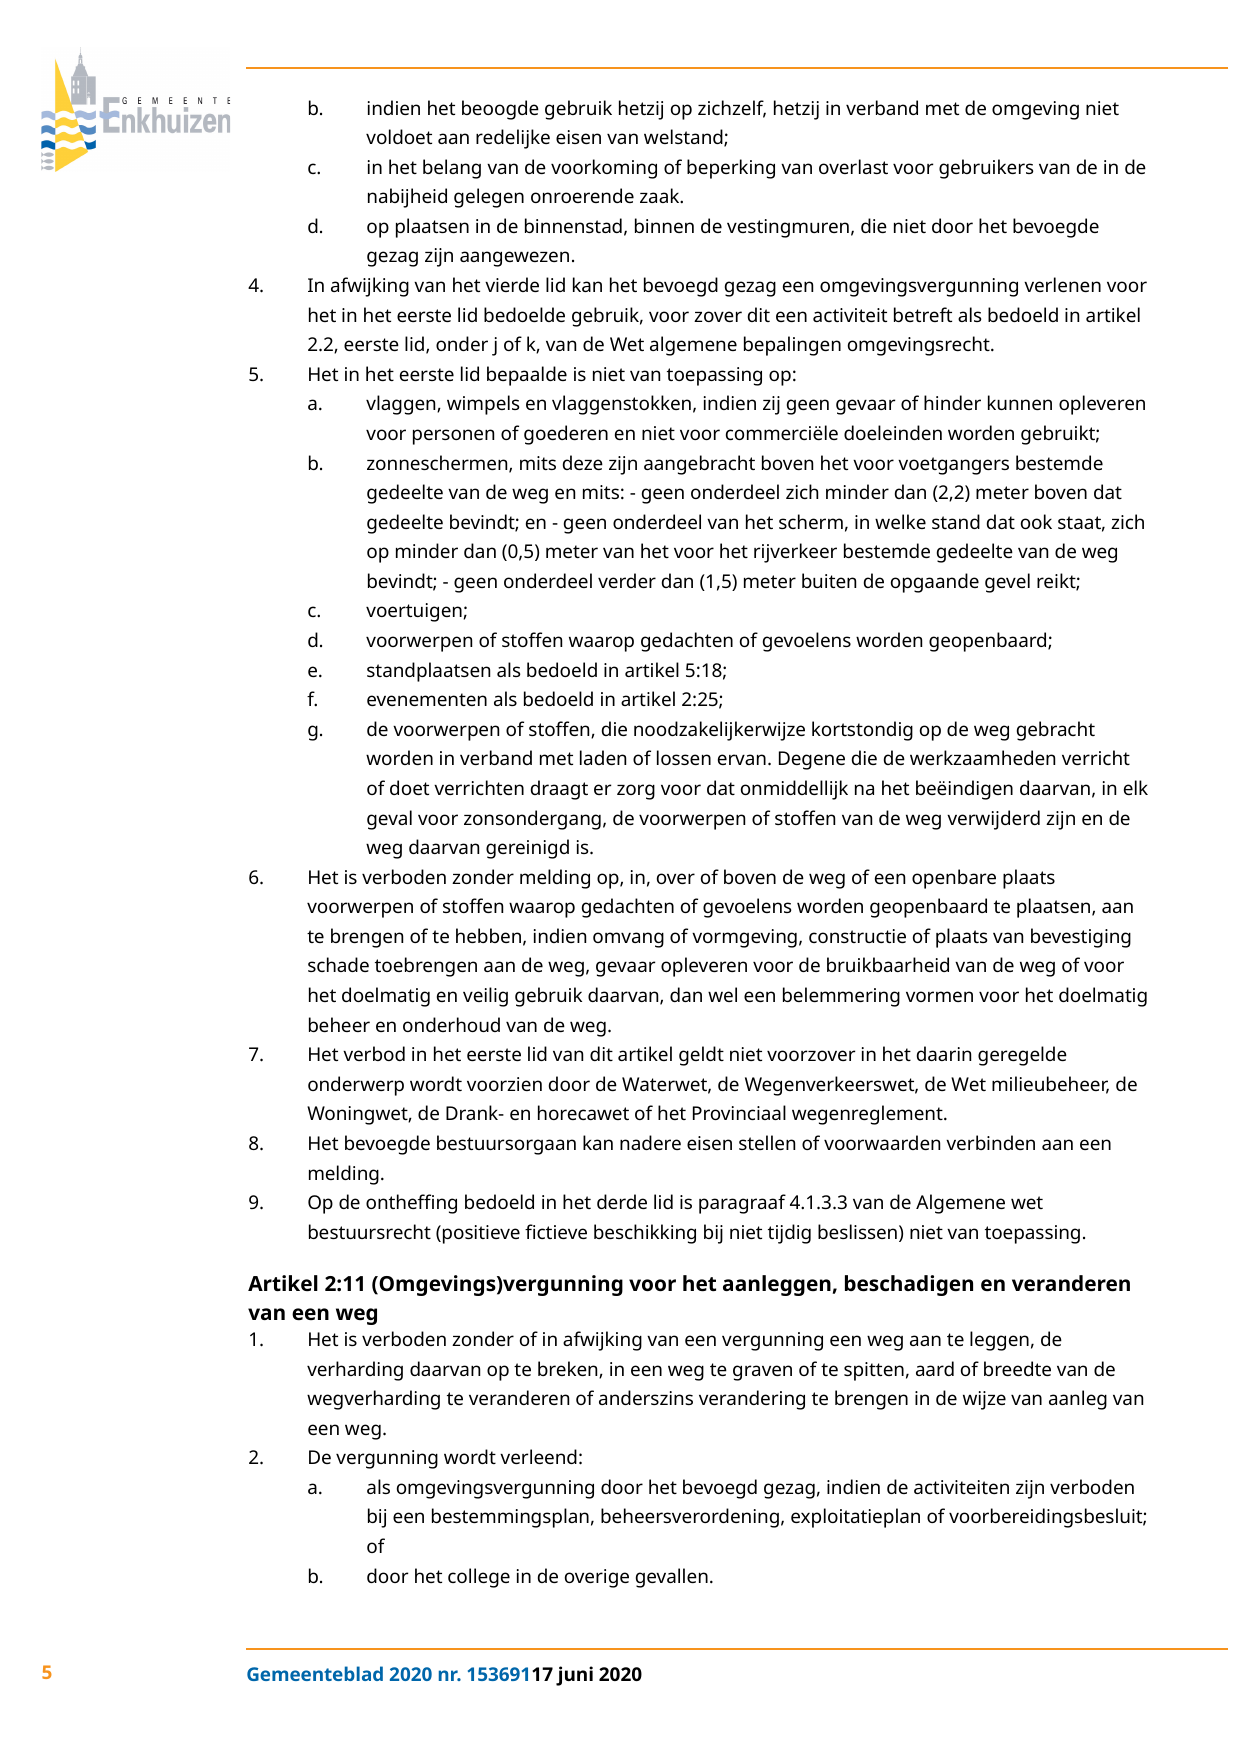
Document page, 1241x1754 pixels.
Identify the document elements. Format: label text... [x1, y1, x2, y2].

list standplaatsen als bedoeld in artikel 5:18; [307, 657, 1152, 683]
list Het verbod in het eerste lid van dit artikel geldt niet voorzover in het daarin geregelde onderwerp wordt voorzien door de Waterwet, de Wegenverkeerswet, de Wet milieubeheer, de Woningwet, de Drank- en horecawet of het Provinciaal wegenreglement. [248, 1041, 1152, 1126]
list voertuigen; [307, 598, 1152, 623]
list als omgevingsvergunning door het bevoegd gezag, indien de activiteiten zijn verboden bij een bestemmingsplan, beheersverordening, exploitatieplan of voorbereidingsbesluit; of [307, 1474, 1152, 1559]
list Het in het eerste lid bepaalde is niet van toepassing op: [248, 361, 1152, 387]
picture [41, 47, 231, 172]
list indien het beoogde gebruik hetzij op zichzelf, hetzij in verband met de omgeving niet voldoet aan redelijke eisen van welstand; [307, 95, 1152, 150]
list Het bevoegde bestuursorgaan kan nadere eisen stellen of voorwaarden verbinden aan een melding. [248, 1130, 1152, 1186]
list in het belang van de voorkoming of beperking van overlast voor gebruikers van de in de nabijheid gelegen onroerende zaak. [307, 154, 1152, 209]
list Op de ontheffing bedoeld in het derde lid is paragraaf 4.1.3.3 van de Algemene wet bestuursrecht (positieve fictieve beschikking bij niet tijdig beslissen) niet van toepassing. [248, 1189, 1152, 1245]
list evenementen als bedoeld in artikel 2:25; [307, 686, 1152, 712]
list Het is verboden zonder of in afwijking van een vergunning een weg aan te leggen, de verharding daarvan op te breken, in een weg te graven of te spitten, aard of breedte van de wegverharding te veranderen of anderszins verandering te brengen in de wijze van aanleg van een weg. [248, 1326, 1152, 1441]
list voorwerpen of stoffen waarop gedachten of gevoelens worden geopenbaard; [307, 627, 1152, 653]
list door het college in de overige gevallen. [307, 1563, 1152, 1589]
list In afwijking van het vierde lid kan het bevoegd gezag een omgevingsvergunning verlenen voor het in het eerste lid bedoelde gebruik, voor zover dit een activiteit betreft als bedoeld in artikel 2.2, eerste lid, onder j of k, van de Wet algemene bepalingen omgevingsrecht. [248, 272, 1152, 357]
list op plaatsen in de binnenstad, binnen de vestingmuren, die niet door het bevoegde gezag zijn aangewezen. [307, 213, 1152, 268]
list De vergunning wordt verleend: [248, 1444, 1152, 1470]
list zonneschermen, mits deze zijn aangebracht boven het voor voetgangers bestemde gedeelte van de weg en mits: - geen onderdeel zich minder dan (2,2) meter boven dat gedeelte bevindt; en - geen onderdeel van het scherm, in welke stand dat ook staat, zich op minder dan (0,5) meter van het voor het rijverkeer bestemde gedeelte van de weg bevindt; - geen onderdeel verder dan (1,5) meter buiten de opgaande gevel reikt; [307, 450, 1152, 594]
list vlaggen, wimpels en vlaggenstokken, indien zij geen gevaar of hinder kunnen opleveren voor personen of goederen en niet voor commerciële doeleinden worden gebruikt; [307, 391, 1152, 446]
list Het is verboden zonder melding op, in, over of boven de weg of een openbare plaats voorwerpen of stoffen waarop gedachten of gevoelens worden geopenbaard te plaatsen, aan te brengen of te hebben, indien omvang of vormgeving, constructie of plaats van bevestiging schade toebrengen aan de weg, gevaar opleveren voor de bruikbaarheid van de weg of voor het doelmatig en veilig gebruik daarvan, dan wel een belemmering vormen voor het doelmatig beheer en onderhoud van de weg. [248, 864, 1152, 1038]
list de voorwerpen of stoffen, die noodzakelijkerwijze kortstondig op de weg gebracht worden in verband met laden of lossen ervan. Degene die de werkzaamheden verricht of doet verrichten draagt er zorg voor dat onmiddellijk na het beëindigen daarvan, in elk geval voor zonsondergang, de voorwerpen of stoffen van de weg verwijderd zijn en de weg daarvan gereinigd is. [307, 716, 1152, 860]
text Artikel 2:11 (Omgevings)vergunning voor het aanleggen, beschadigen en veranderen van een weg [248, 1269, 1152, 1326]
